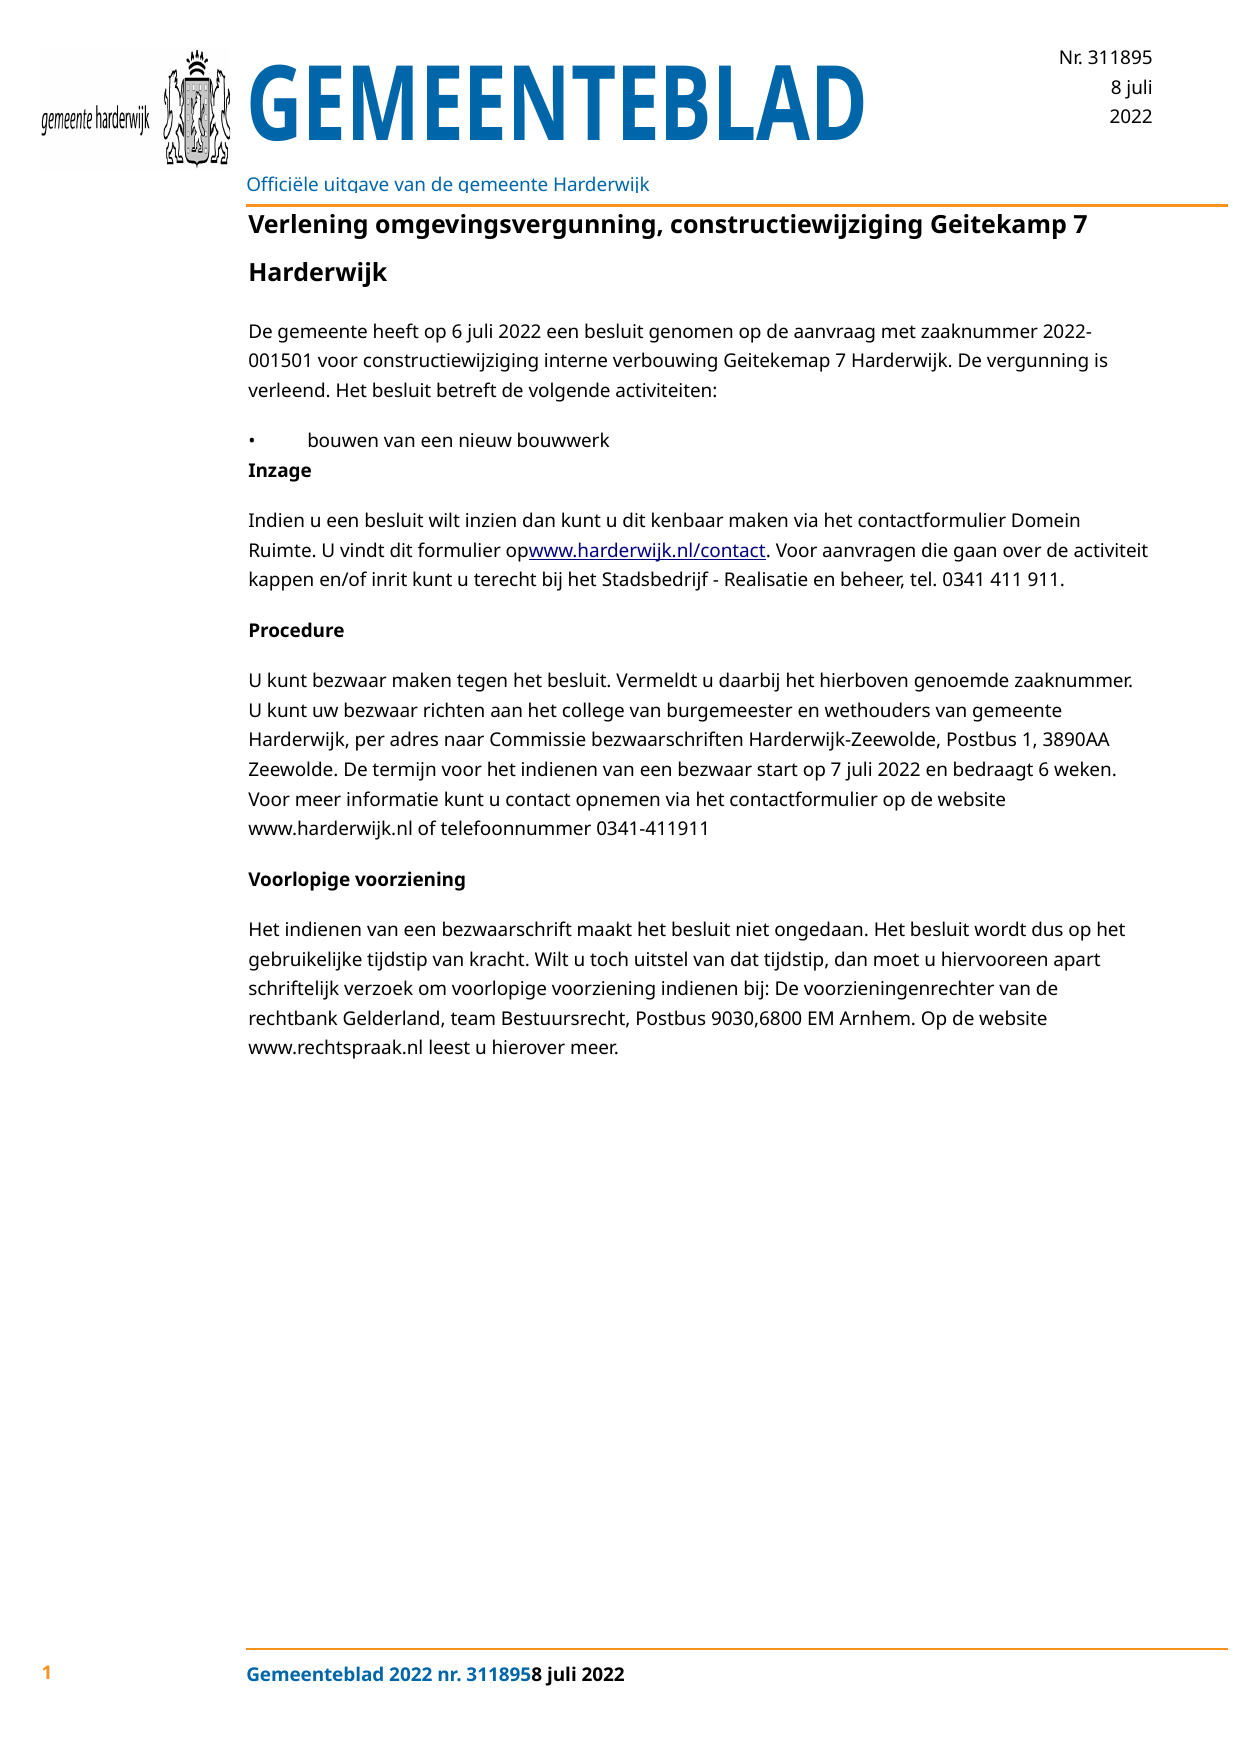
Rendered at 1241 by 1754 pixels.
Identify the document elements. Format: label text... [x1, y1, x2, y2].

text Voorlopige voorziening [248, 866, 1152, 892]
text Procedure [248, 617, 1152, 643]
list bouwen van een nieuw bouwwerk [248, 427, 1152, 453]
picture [41, 47, 231, 172]
text Het indienen van een bezwaarschrift maakt het besluit niet ongedaan. Het besluit wordt dus op het gebruikelijke tijdstip van kracht. Wilt u toch uitstel van dat tijdstip, dan moet u hiervooreen apart schriftelijk verzoek om voorlopige voorziening indienen bij: De voorzieningenrechter van de rechtbank Gelderland, team Bestuursrecht, Postbus 9030,6800 EM Arnhem. Op de website www.rechtspraak.nl leest u hierover meer. [248, 916, 1152, 1060]
text De gemeente heeft op 6 juli 2022 een besluit genomen op de aanvraag met zaaknummer 2022-001501 voor constructiewijziging interne verbouwing Geitekemap 7 Harderwijk. De vergunning is verleend. Het besluit betreft de volgende activiteiten: [248, 318, 1152, 403]
text Indien u een besluit wilt inzien dan kunt u dit kenbaar maken via het contactformulier Domein Ruimte. U vindt dit formulier opwww.harderwijk.nl/contact. Voor aanvragen die gaan over de activiteit kappen en/of inrit kunt u terecht bij het Stadsbedrijf - Realisatie en beheer, tel. 0341 411 911. [248, 507, 1152, 592]
text Verlening omgevingsvergunning, constructiewijziging Geitekamp 7 Harderwijk [248, 207, 1152, 288]
text Inzage [248, 457, 1152, 483]
text U kunt bezwaar maken tegen het besluit. Vermeldt u daarbij het hierboven genoemde zaaknummer. U kunt uw bezwaar richten aan het college van burgemeester en wethouders van gemeente Harderwijk, per adres naar Commissie bezwaarschriften Harderwijk-Zeewolde, Postbus 1, 3890AA Zeewolde. De termijn voor het indienen van een bezwaar start op 7 juli 2022 en bedraagt 6 weken. Voor meer informatie kunt u contact opnemen via het contactformulier op de website www.harderwijk.nl of telefoonnummer 0341-411911 [248, 667, 1152, 841]
